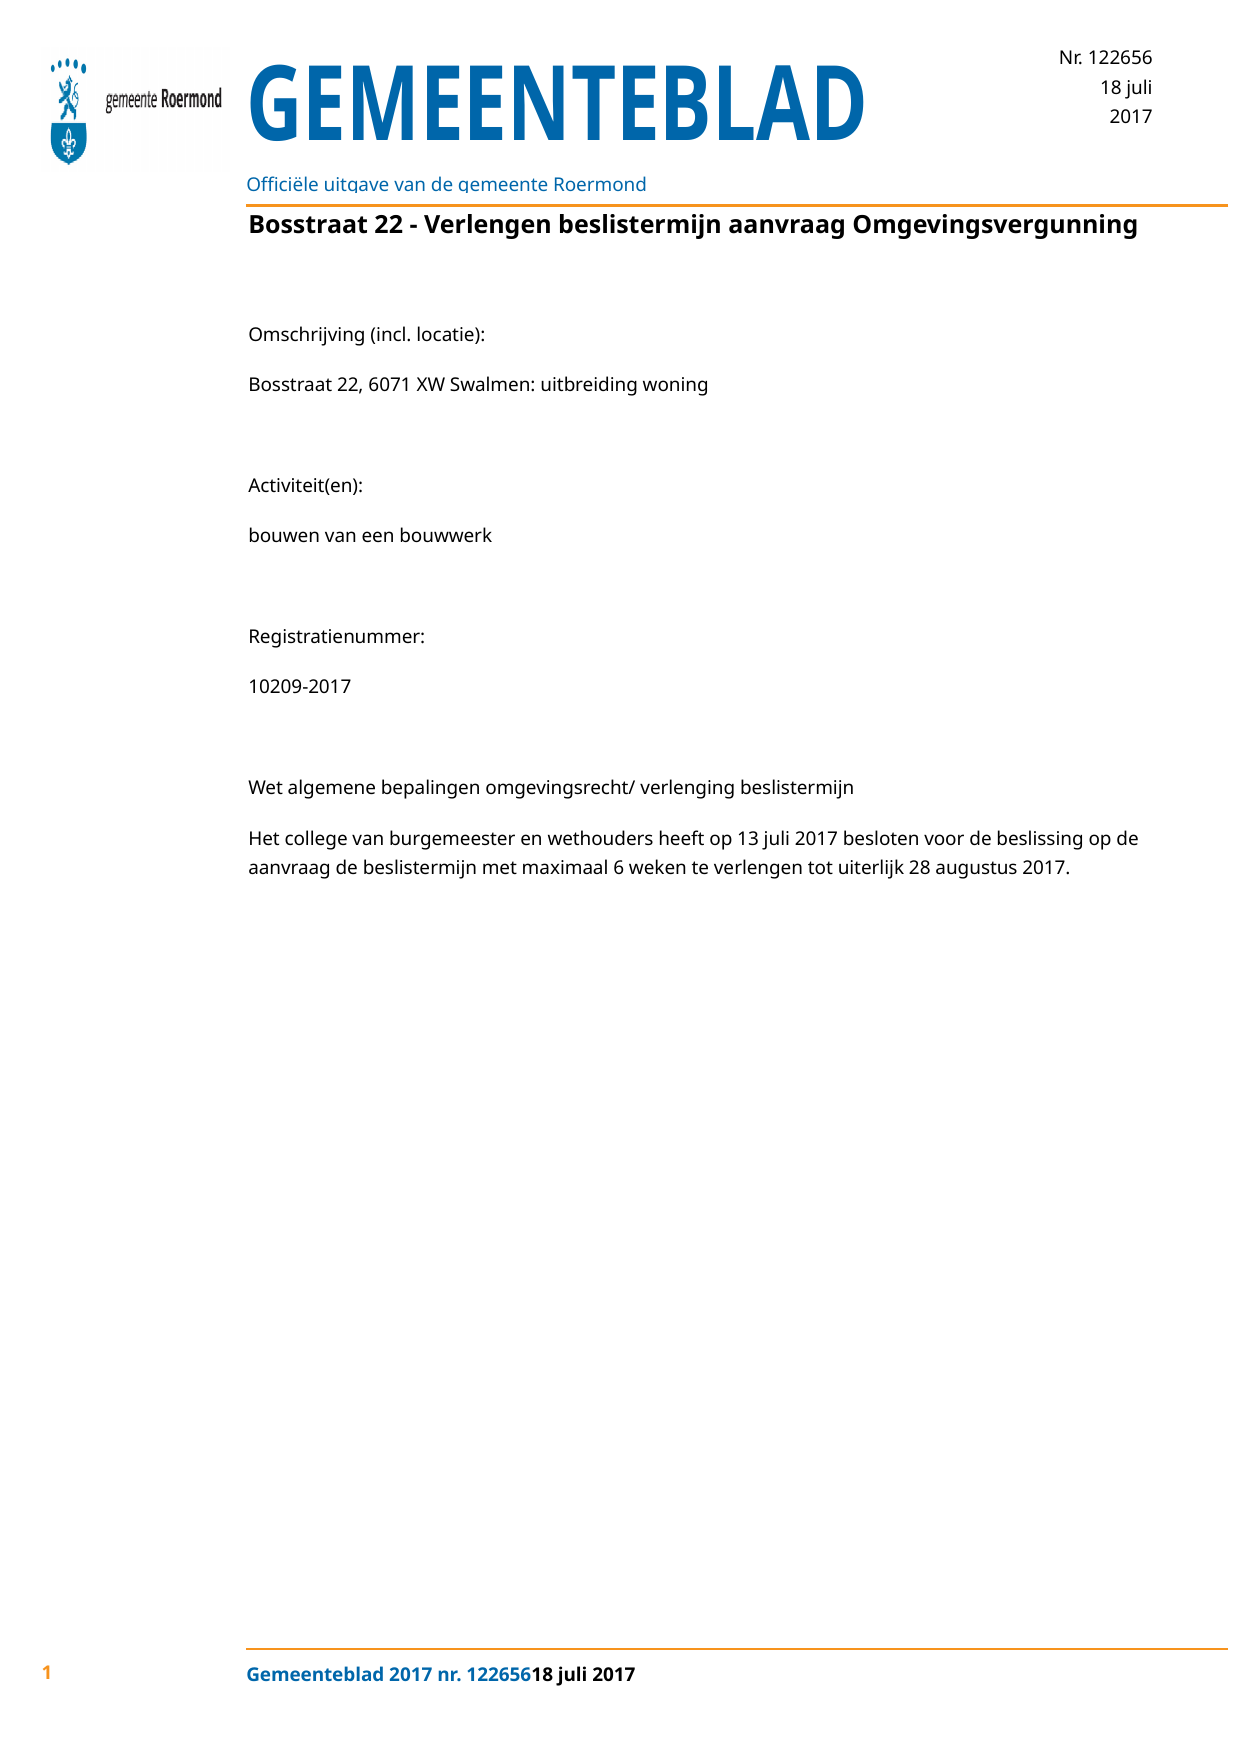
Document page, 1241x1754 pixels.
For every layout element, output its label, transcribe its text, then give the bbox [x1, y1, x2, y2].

text Bosstraat 22 - Verlengen beslistermijn aanvraag Omgevingsvergunning [248, 207, 1152, 241]
text Registratienummer: [248, 623, 1152, 649]
text Activiteit(en): [248, 472, 1152, 498]
text Bosstraat 22, 6071 XW Swalmen: uitbreiding woning [248, 371, 1152, 397]
text Het college van burgemeester en wethouders heeft op 13 juli 2017 besloten voor de beslissing op de aanvraag de beslistermijn met maximaal 6 weken te verlengen tot uiterlijk 28 augustus 2017. [248, 825, 1152, 880]
text Omschrijving (incl. locatie): [248, 321, 1152, 346]
text bouwen van een bouwwerk [248, 522, 1152, 548]
picture [41, 47, 231, 172]
text 10209-2017 [248, 674, 1152, 699]
text Wet algemene bepalingen omgevingsrecht/ verlenging beslistermijn [248, 774, 1152, 800]
